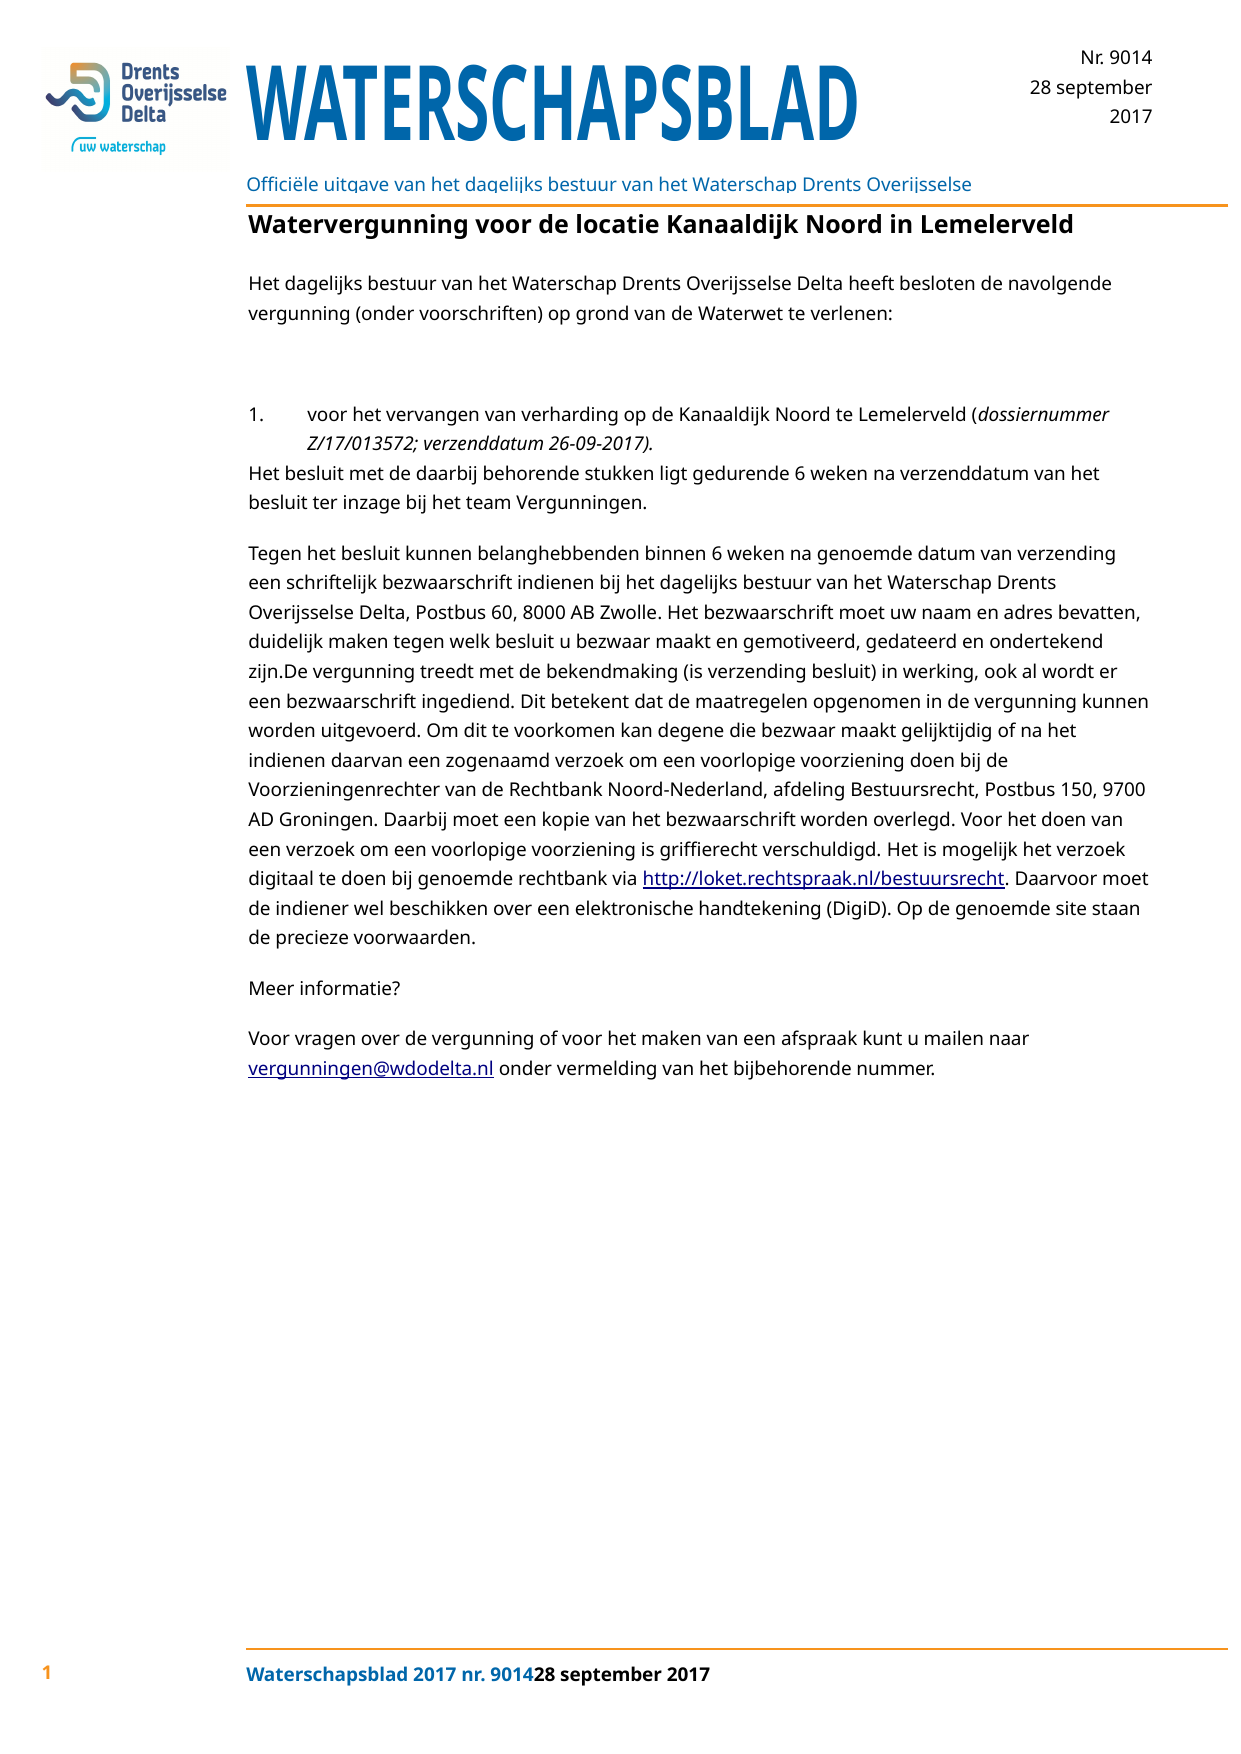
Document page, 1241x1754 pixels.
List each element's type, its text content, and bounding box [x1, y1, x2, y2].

picture [41, 47, 231, 172]
list voor het vervangen van verharding op de Kanaaldijk Noord te Lemelerveld (dossiernummer Z/17/013572; verzenddatum 26-09-2017). [248, 401, 1152, 456]
text Meer informatie? [248, 975, 1152, 1001]
text Voor vragen over de vergunning of voor het maken van een afspraak kunt u mailen naar vergunningen@wdodelta.nl onder vermelding van het bijbehorende nummer. [248, 1025, 1152, 1081]
text Het dagelijks bestuur van het Waterschap Drents Overijsselse Delta heeft besloten de navolgende vergunning (onder voorschriften) op grond van de Waterwet te verlenen: [248, 270, 1152, 326]
text Tegen het besluit kunnen belanghebbenden binnen 6 weken na genoemde datum van verzending een schriftelijk bezwaarschrift indienen bij het dagelijks bestuur van het Waterschap Drents Overijsselse Delta, Postbus 60, 8000 AB Zwolle. Het bezwaarschrift moet uw naam en adres bevatten, duidelijk maken tegen welk besluit u bezwaar maakt en gemotiveerd, gedateerd en ondertekend zijn.De vergunning treedt met de bekendmaking (is verzending besluit) in werking, ook al wordt er een bezwaarschrift ingediend. Dit betekent dat de maatregelen opgenomen in de vergunning kunnen worden uitgevoerd. Om dit te voorkomen kan degene die bezwaar maakt gelijktijdig of na het indienen daarvan een zogenaamd verzoek om een voorlopige voorziening doen bij de Voorzieningenrechter van de Rechtbank Noord-Nederland, afdeling Bestuursrecht, Postbus 150, 9700 AD Groningen. Daarbij moet een kopie van het bezwaarschrift worden overlegd. Voor het doen van een verzoek om een voorlopige voorziening is griffierecht verschuldigd. Het is mogelijk het verzoek digitaal te doen bij genoemde rechtbank via http://loket.rechtspraak.nl/bestuursrecht. Daarvoor moet de indiener wel beschikken over een elektronische handtekening (DigiD). Op de genoemde site staan de precieze voorwaarden. [248, 540, 1152, 950]
text Watervergunning voor de locatie Kanaaldijk Noord in Lemelerveld [248, 207, 1152, 241]
text Het besluit met de daarbij behorende stukken ligt gedurende 6 weken na verzenddatum van het besluit ter inzage bij het team Vergunningen. [248, 460, 1152, 515]
